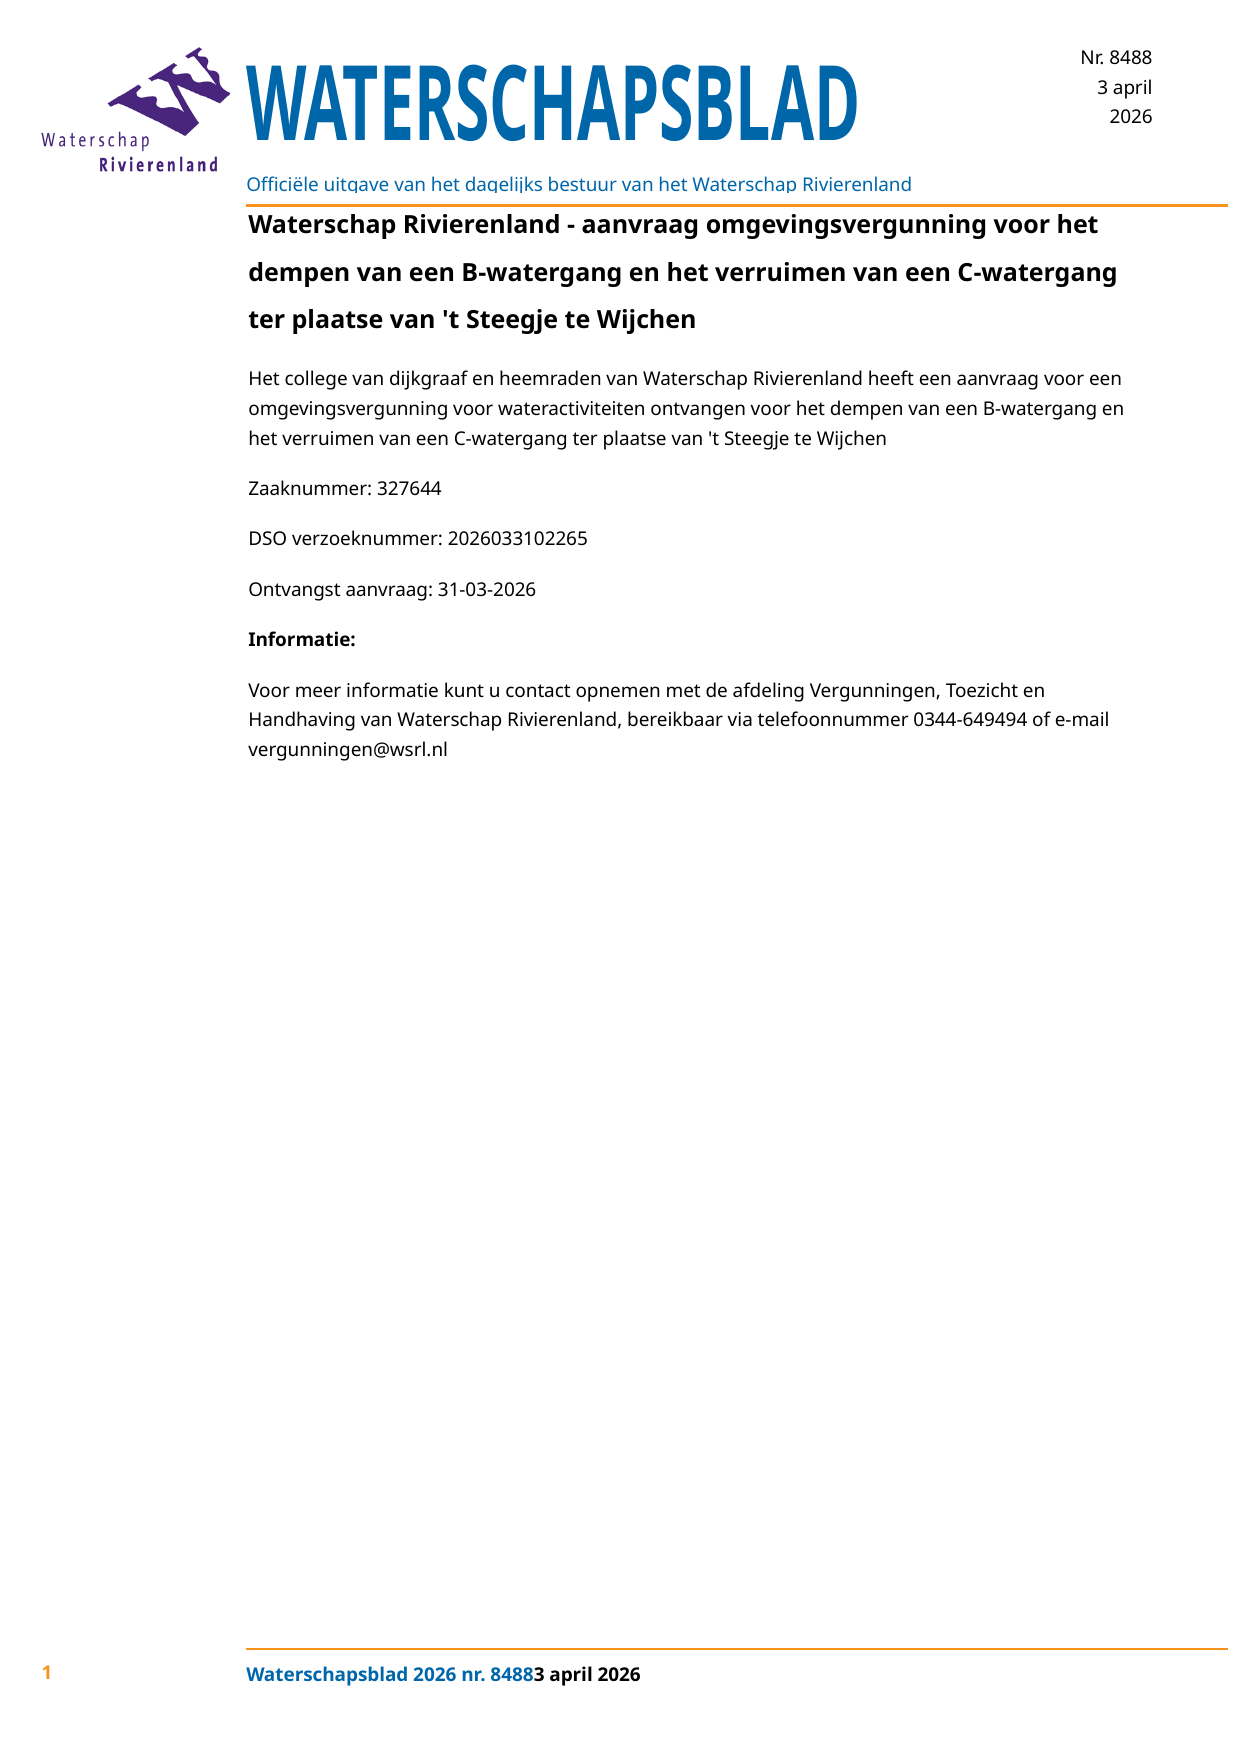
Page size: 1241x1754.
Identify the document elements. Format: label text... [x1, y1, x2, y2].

picture [41, 47, 231, 172]
text Het college van dijkgraaf en heemraden van Waterschap Rivierenland heeft een aanvraag voor een omgevingsvergunning voor wateractiviteiten ontvangen voor het dempen van een B-watergang en het verruimen van een C-watergang ter plaatse van 't Steegje te Wijchen [248, 366, 1152, 450]
text Ontvangst aanvraag: 31-03-2026 [248, 576, 1152, 602]
text Zaaknummer: 327644 [248, 475, 1152, 501]
text Informatie: [248, 626, 1152, 652]
text Voor meer informatie kunt u contact opnemen met de afdeling Vergunningen, Toezicht en Handhaving van Waterschap Rivierenland, bereikbaar via telefoonnummer 0344-649494 of e-mail vergunningen@wsrl.nl [248, 677, 1152, 762]
text DSO verzoeknummer: 2026033102265 [248, 526, 1152, 551]
text Waterschap Rivierenland - aanvraag omgevingsvergunning voor het dempen van een B-watergang en het verruimen van een C-watergang ter plaatse van 't Steegje te Wijchen [248, 207, 1152, 336]
